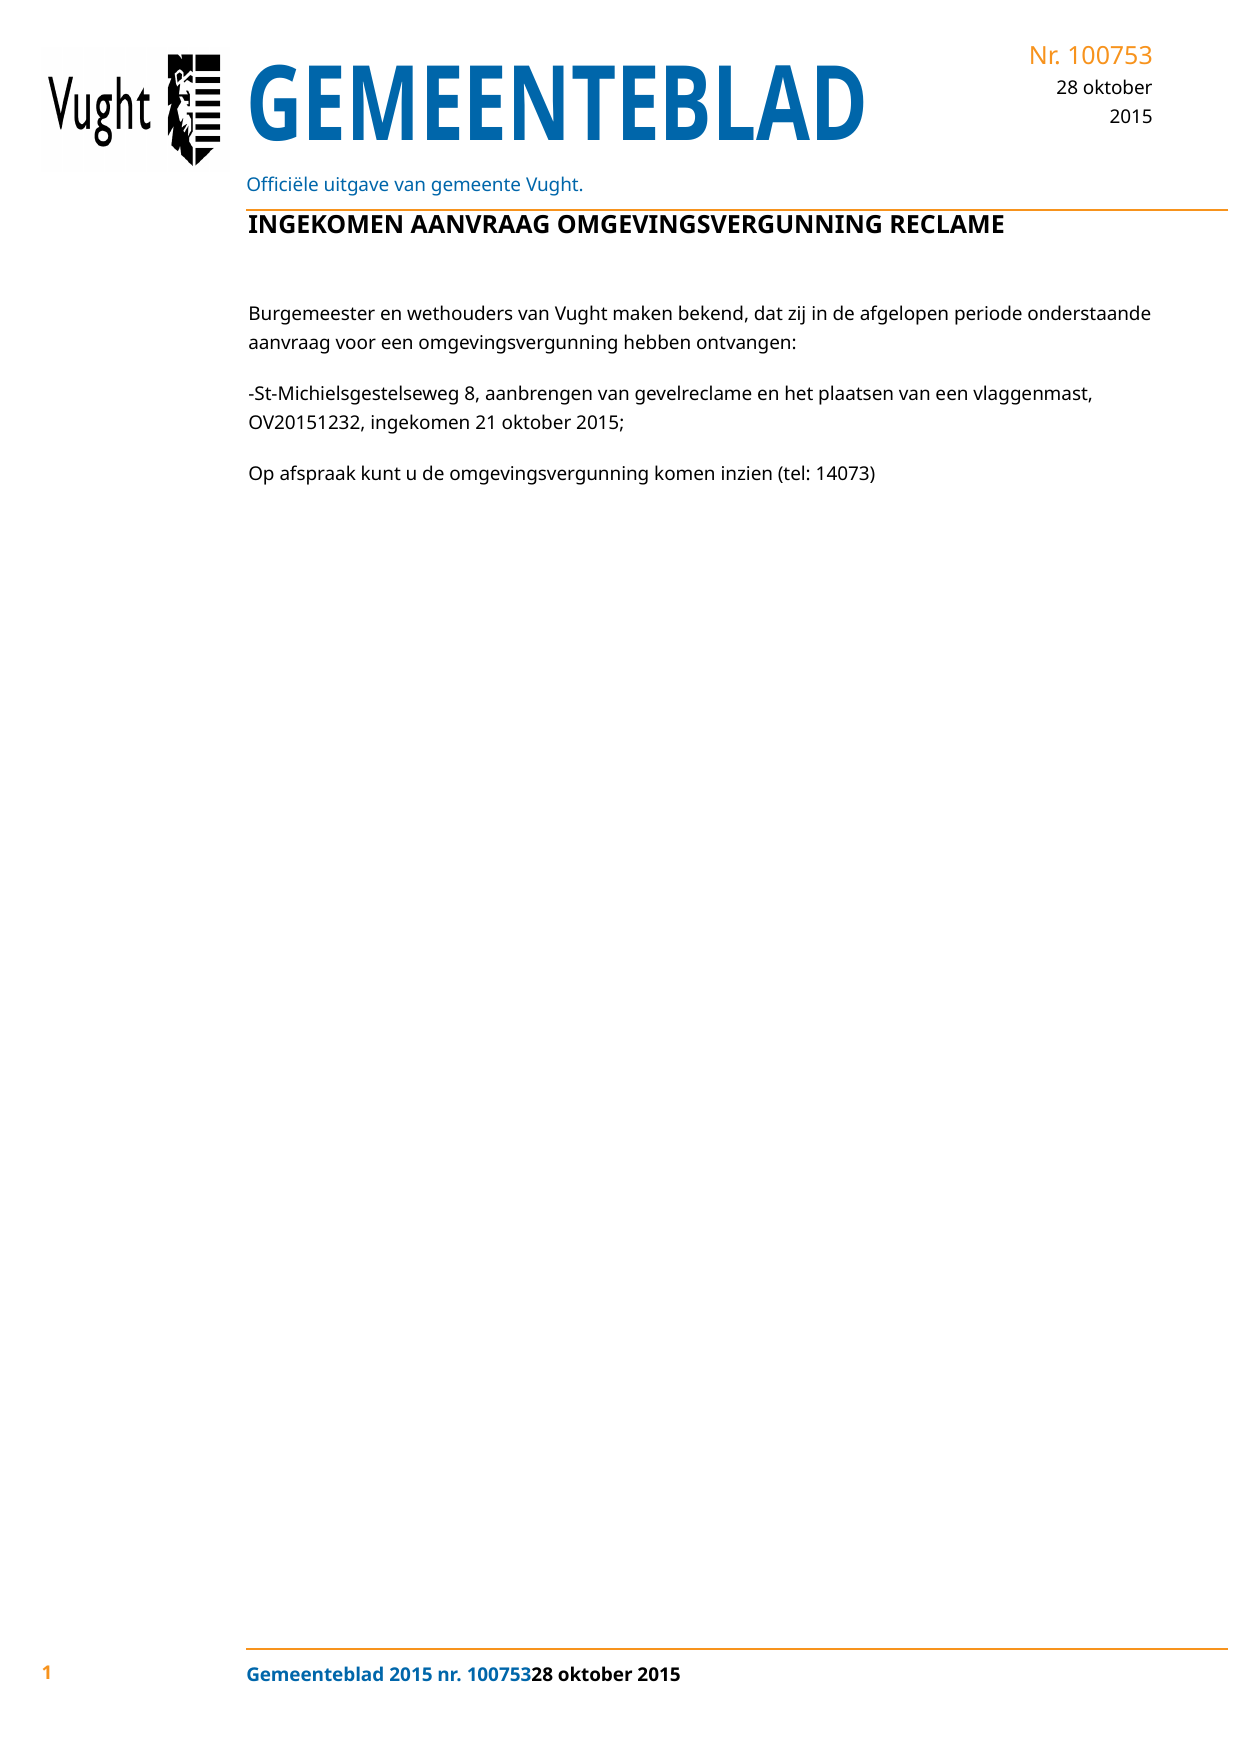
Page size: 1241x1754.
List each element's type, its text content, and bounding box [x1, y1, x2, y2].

text Burgemeester en wethouders van Vught maken bekend, dat zij in de afgelopen periode onderstaande aanvraag voor een omgevingsvergunning hebben ontvangen: [248, 300, 1152, 355]
text Op afspraak kunt u de omgevingsvergunning komen inzien (tel: 14073) [248, 460, 1152, 486]
text INGEKOMEN AANVRAAG OMGEVINGSVERGUNNING RECLAME [248, 211, 1152, 241]
text -St-Michielsgestelseweg 8, aanbrengen van gevelreclame en het plaatsen van een vlaggenmast, OV20151232, ingekomen 21 oktober 2015; [248, 380, 1152, 435]
picture [41, 47, 231, 172]
